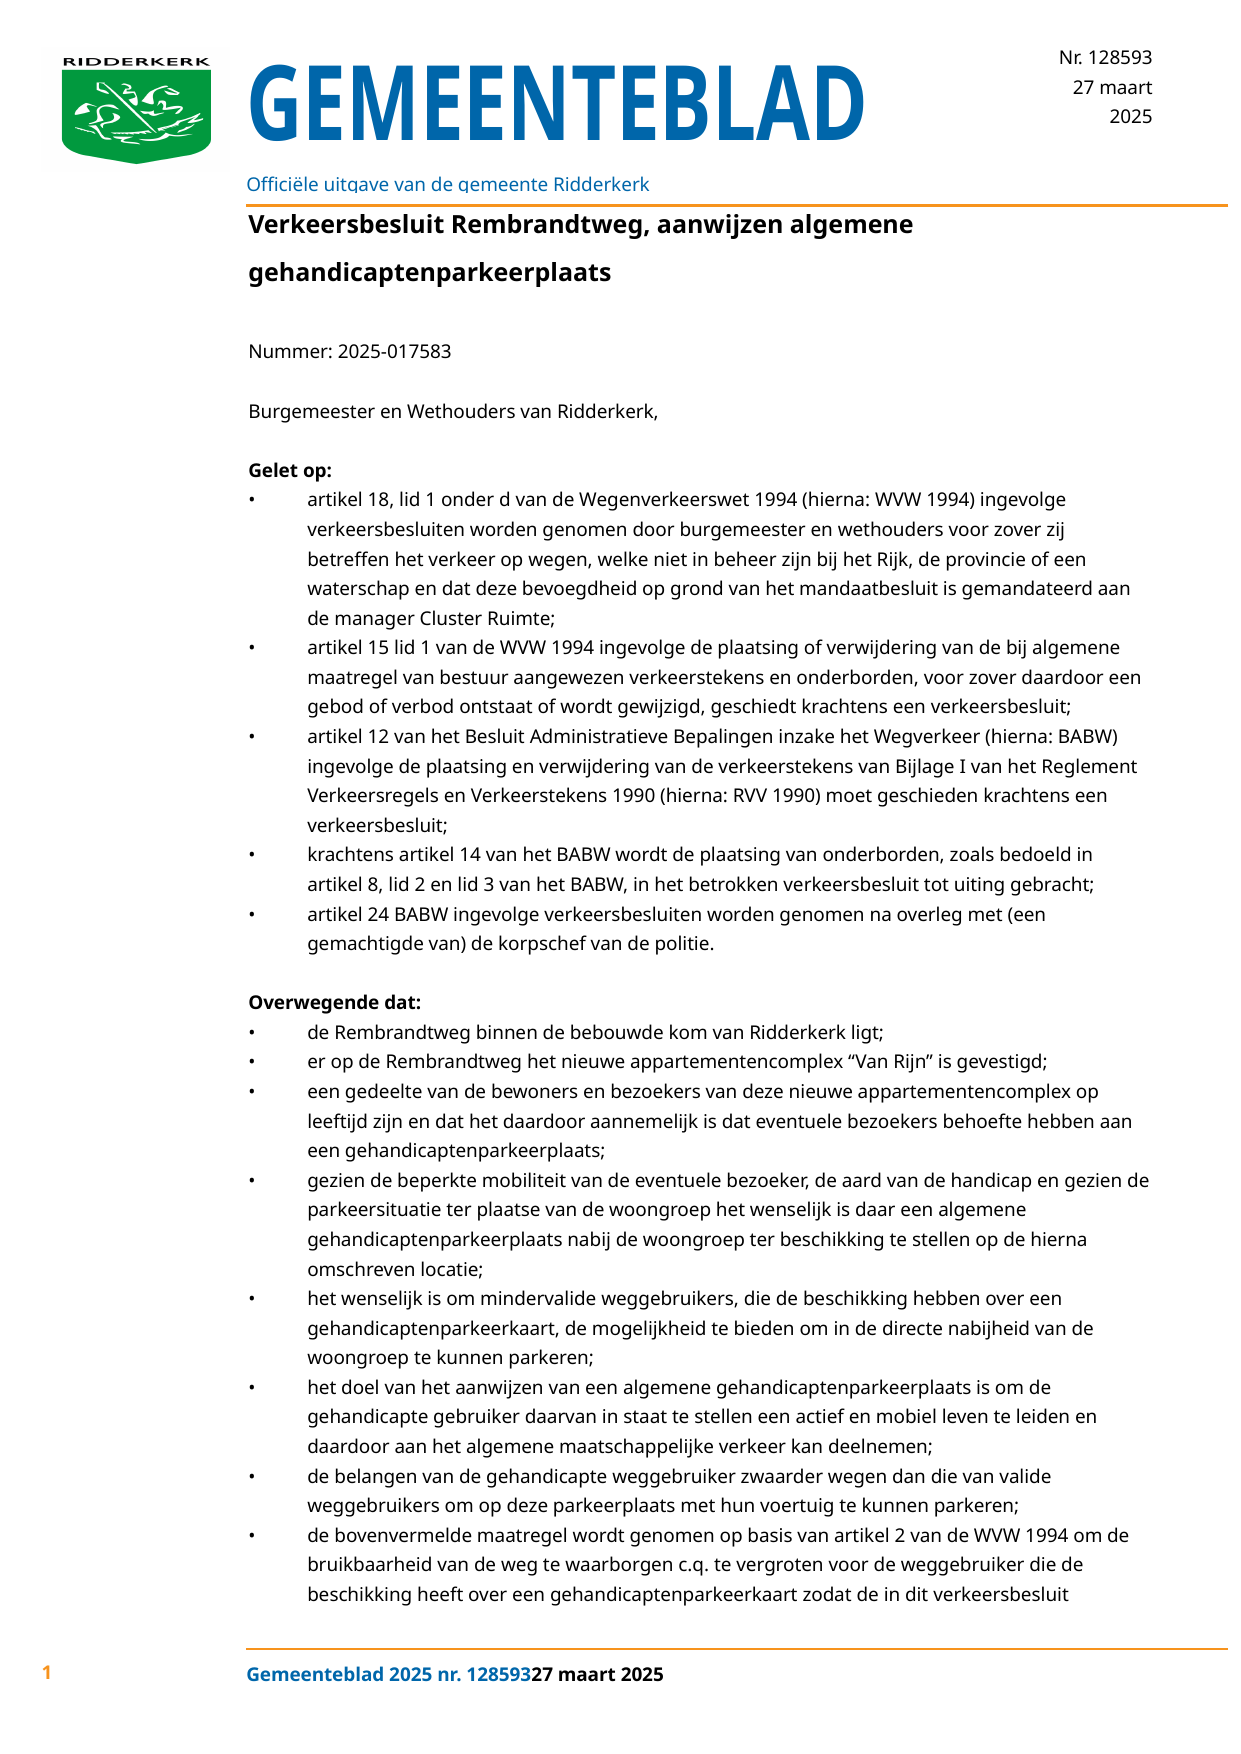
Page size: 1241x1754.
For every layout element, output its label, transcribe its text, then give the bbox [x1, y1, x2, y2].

list artikel 24 BABW ingevolge verkeersbesluiten worden genomen na overleg met (een gemachtigde van) de korpschef van de politie. [248, 901, 1152, 956]
list een gedeelte van de bewoners en bezoekers van deze nieuwe appartementencomplex op leeftijd zijn en dat het daardoor aannemelijk is dat eventuele bezoekers behoefte hebben aan een gehandicaptenparkeerplaats; [248, 1078, 1152, 1163]
list het wenselijk is om mindervalide weggebruikers, die de beschikking hebben over een gehandicaptenparkeerkaart, de mogelijkheid te bieden om in de directe nabijheid van de woongroep te kunnen parkeren; [248, 1285, 1152, 1370]
list de bovenvermelde maatregel wordt genomen op basis van artikel 2 van de WVW 1994 om de bruikbaarheid van de weg te waarborgen c.q. te vergroten voor de weggebruiker die de beschikking heeft over een gehandicaptenparkeerkaart zodat de in dit verkeersbesluit [248, 1522, 1152, 1607]
text Overwegende dat: [248, 989, 1152, 1015]
text Gelet op: [248, 457, 1152, 483]
list gezien de beperkte mobiliteit van de eventuele bezoeker, de aard van de handicap en gezien de parkeersituatie ter plaatse van de woongroep het wenselijk is daar een algemene gehandicaptenparkeerplaats nabij de woongroep ter beschikking te stellen op de hierna omschreven locatie; [248, 1167, 1152, 1281]
list de belangen van de gehandicapte weggebruiker zwaarder wegen dan die van valide weggebruikers om op deze parkeerplaats met hun voertuig te kunnen parkeren; [248, 1463, 1152, 1518]
list de Rembrandtweg binnen de bebouwde kom van Ridderkerk ligt; [248, 1019, 1152, 1045]
text Burgemeester en Wethouders van Ridderkerk, [248, 398, 1152, 423]
list het doel van het aanwijzen van een algemene gehandicaptenparkeerplaats is om de gehandicapte gebruiker daarvan in staat te stellen een actief en mobiel leven te leiden en daardoor aan het algemene maatschappelijke verkeer kan deelnemen; [248, 1374, 1152, 1459]
text Nummer: 2025-017583 [248, 339, 1152, 364]
list artikel 18, lid 1 onder d van de Wegenverkeerswet 1994 (hierna: WVW 1994) ingevolge verkeersbesluiten worden genomen door burgemeester en wethouders voor zover zij betreffen het verkeer op wegen, welke niet in beheer zijn bij het Rijk, de provincie of een waterschap en dat deze bevoegdheid op grond van het mandaatbesluit is gemandateerd aan de manager Cluster Ruimte; [248, 487, 1152, 631]
picture [41, 47, 231, 172]
list er op de Rembrandtweg het nieuwe appartementencomplex “Van Rijn” is gevestigd; [248, 1049, 1152, 1074]
list krachtens artikel 14 van het BABW wordt de plaatsing van onderborden, zoals bedoeld in artikel 8, lid 2 en lid 3 van het BABW, in het betrokken verkeersbesluit tot uiting gebracht; [248, 842, 1152, 897]
text Verkeersbesluit Rembrandtweg, aanwijzen algemene gehandicaptenparkeerplaats [248, 207, 1152, 288]
list artikel 12 van het Besluit Administratieve Bepalingen inzake het Wegverkeer (hierna: BABW) ingevolge de plaatsing en verwijdering van de verkeerstekens van Bijlage I van het Reglement Verkeersregels en Verkeerstekens 1990 (hierna: RVV 1990) moet geschieden krachtens een verkeersbesluit; [248, 723, 1152, 838]
list artikel 15 lid 1 van de WVW 1994 ingevolge de plaatsing of verwijdering van de bij algemene maatregel van bestuur aangewezen verkeerstekens en onderborden, voor zover daardoor een gebod of verbod ontstaat of wordt gewijzigd, geschiedt krachtens een verkeersbesluit; [248, 634, 1152, 719]
